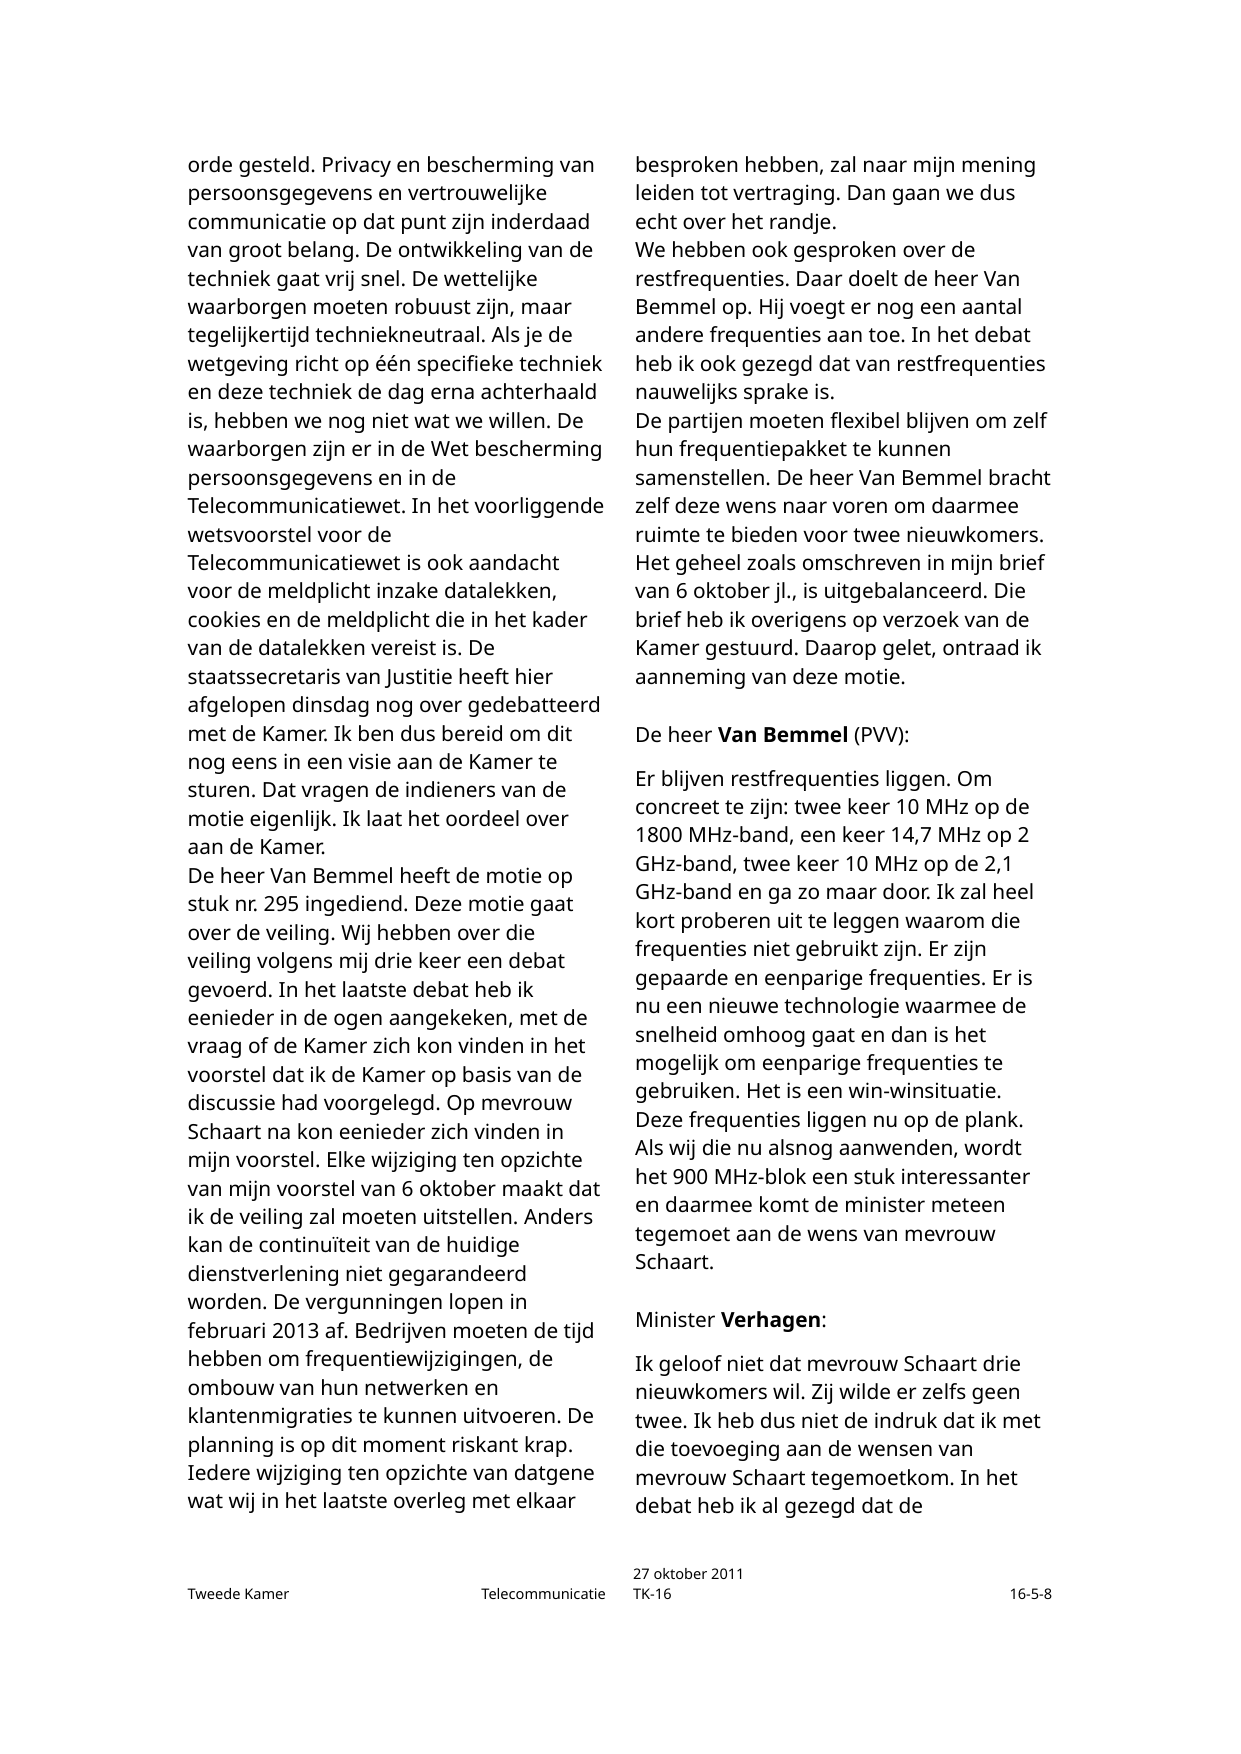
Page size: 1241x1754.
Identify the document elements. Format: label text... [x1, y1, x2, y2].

text De partijen moeten flexibel blijven om zelf hun frequentiepakket te kunnen samenstellen. De heer Van Bemmel bracht zelf deze wens naar voren om daarmee ruimte te bieden voor twee nieuwkomers. Het geheel zoals omschreven in mijn brief van 6 oktober jl., is uitgebalanceerd. Die brief heb ik overigens op verzoek van de Kamer gestuurd. Daarop gelet, ontraad ik aanneming van deze motie. [635, 406, 1053, 690]
text besproken hebben, zal naar mijn mening leiden tot vertraging. Dan gaan we dus echt over het randje. [635, 150, 1053, 235]
text De heer Van Bemmel heeft de motie op stuk nr. 295 ingediend. Deze motie gaat over de veiling. Wij hebben over die veiling volgens mij drie keer een debat gevoerd. In het laatste debat heb ik eenieder in de ogen aangekeken, met de vraag of de Kamer zich kon vinden in het voorstel dat ik de Kamer op basis van de discussie had voorgelegd. Op mevrouw Schaart na kon eenieder zich vinden in mijn voorstel. Elke wijziging ten opzichte van mijn voorstel van 6 oktober maakt dat ik de veiling zal moeten uitstellen. Anders kan de continuïteit van de huidige dienstverlening niet gegarandeerd worden. De vergunningen lopen in februari 2013 af. Bedrijven moeten de tijd hebben om frequentiewijzigingen, de ombouw van hun netwerken en klantenmigraties te kunnen uitvoeren. De planning is op dit moment riskant krap. Iedere wijziging ten opzichte van datgene wat wij in het laatste overleg met elkaar [187, 861, 605, 1515]
text Er blijven restfrequenties liggen. Om concreet te zijn: twee keer 10 MHz op de 1800 MHz-band, een keer 14,7 MHz op 2 GHz-band, twee keer 10 MHz op de 2,1 GHz-band en ga zo maar door. Ik zal heel kort proberen uit te leggen waarom die frequenties niet gebruikt zijn. Er zijn gepaarde en eenparige frequenties. Er is nu een nieuwe technologie waarmee de snelheid omhoog gaat en dan is het mogelijk om eenparige frequenties te gebruiken. Het is een win-winsituatie. Deze frequenties liggen nu op de plank. Als wij die nu alsnog aanwenden, wordt het 900 MHz-blok een stuk interessanter en daarmee komt de minister meteen tegemoet aan de wens van mevrouw Schaart. [635, 764, 1053, 1276]
text Minister Verhagen: [635, 1306, 1053, 1334]
text orde gesteld. Privacy en bescherming van persoonsgegevens en vertrouwelijke communicatie op dat punt zijn inderdaad van groot belang. De ontwikkeling van de techniek gaat vrij snel. De wettelijke waarborgen moeten robuust zijn, maar tegelijkertijd techniekneutraal. Als je de wetgeving richt op één specifieke techniek en deze techniek de dag erna achterhaald is, hebben we nog niet wat we willen. De waarborgen zijn er in de Wet bescherming persoonsgegevens en in de Telecommunicatiewet. In het voorliggende wetsvoorstel voor de Telecommunicatiewet is ook aandacht voor de meldplicht inzake datalekken, cookies en de meldplicht die in het kader van de datalekken vereist is. De staatssecretaris van Justitie heeft hier afgelopen dinsdag nog over gedebatteerd met de Kamer. Ik ben dus bereid om dit nog eens in een visie aan de Kamer te sturen. Dat vragen de indieners van de motie eigenlijk. Ik laat het oordeel over aan de Kamer. [187, 150, 605, 861]
text De heer Van Bemmel (PVV): [635, 720, 1053, 749]
text Ik geloof niet dat mevrouw Schaart drie nieuwkomers wil. Zij wilde er zelfs geen twee. Ik heb dus niet de indruk dat ik met die toevoeging aan de wensen van mevrouw Schaart tegemoetkom. In het debat heb ik al gezegd dat de [635, 1349, 1053, 1520]
text We hebben ook gesproken over de restfrequenties. Daar doelt de heer Van Bemmel op. Hij voegt er nog een aantal andere frequenties aan toe. In het debat heb ik ook gezegd dat van restfrequenties nauwelijks sprake is. [635, 235, 1053, 406]
